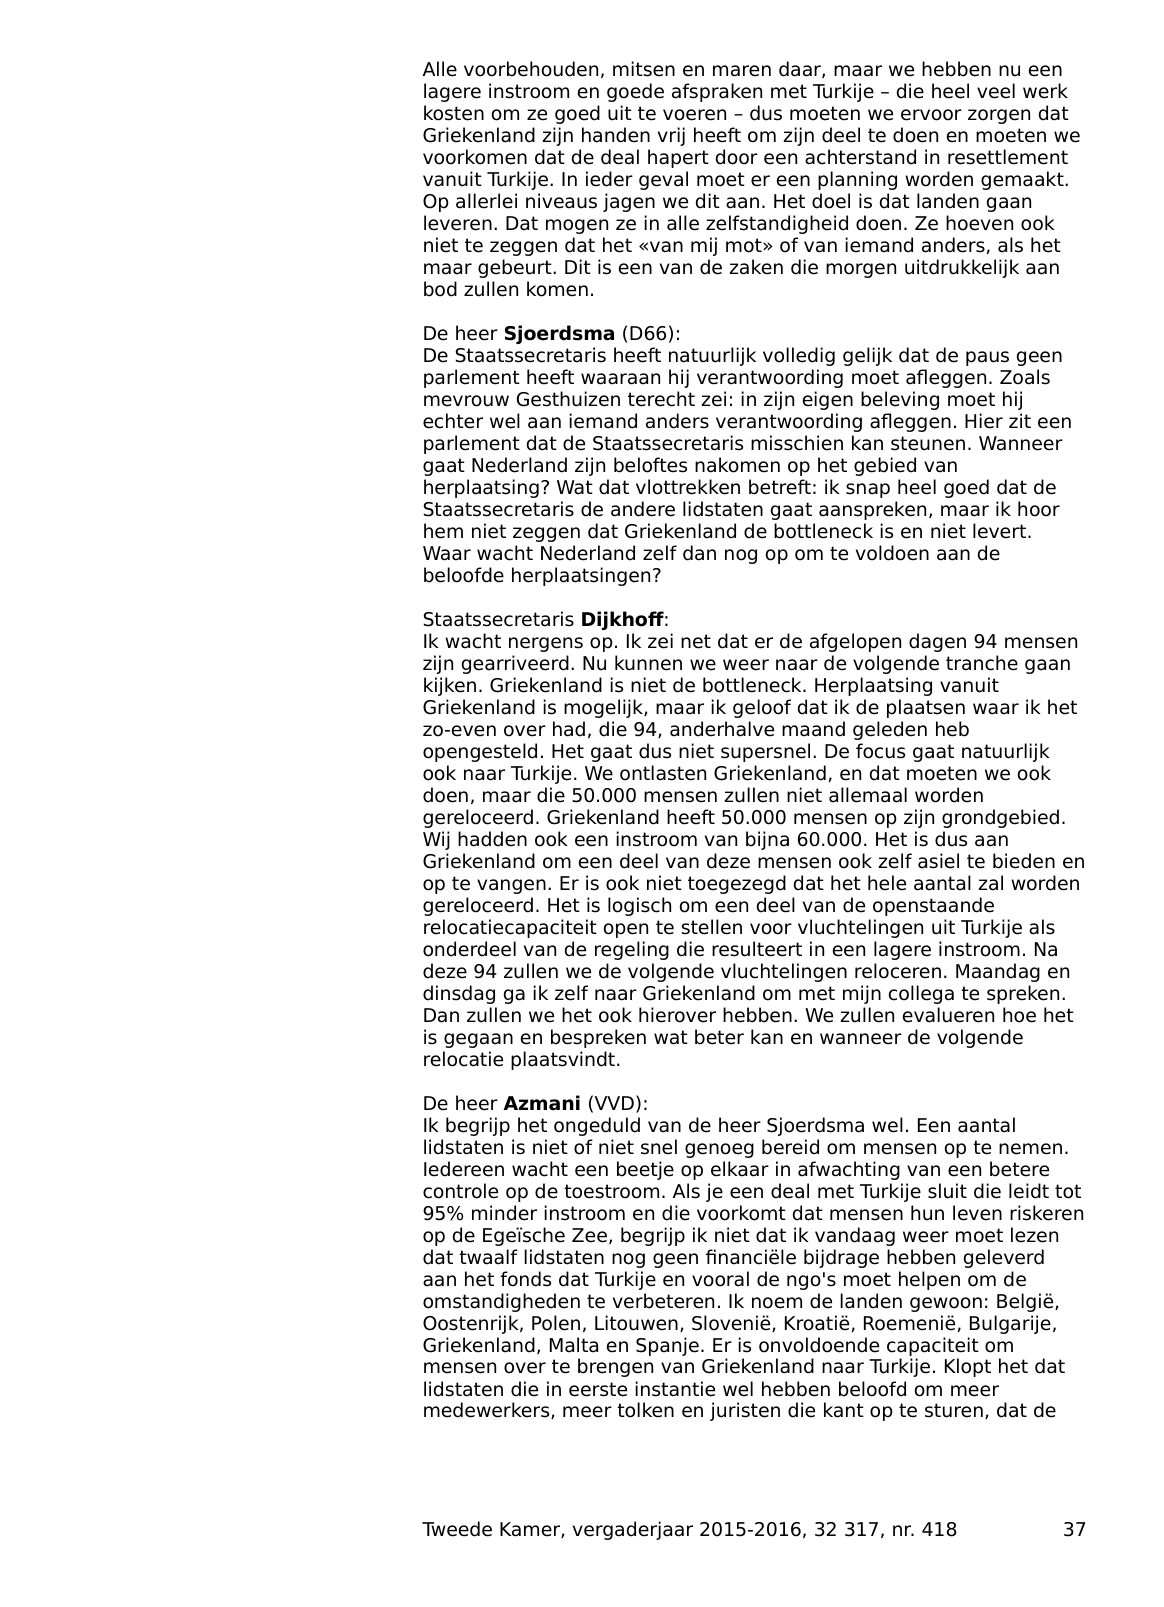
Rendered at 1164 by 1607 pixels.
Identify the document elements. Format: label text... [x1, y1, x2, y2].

text Staatssecretaris Dijkhoff: [422, 609, 1087, 631]
text De Staatssecretaris heeft natuurlijk volledig gelijk dat de paus geen parlement heeft waaraan hij verantwoording moet afleggen. Zoals mevrouw Gesthuizen terecht zei: in zijn eigen beleving moet hij echter wel aan iemand anders verantwoording afleggen. Hier zit een parlement dat de Staatssecretaris misschien kan steunen. Wanneer gaat Nederland zijn beloftes nakomen op het gebied van herplaatsing? Wat dat vlottrekken betreft: ik snap heel goed dat de Staatssecretaris de andere lidstaten gaat aanspreken, maar ik hoor hem niet zeggen dat Griekenland de bottleneck is en niet levert. Waar wacht Nederland zelf dan nog op om te voldoen aan de beloofde herplaatsingen? [422, 345, 1087, 587]
text Ik begrijp het ongeduld van de heer Sjoerdsma wel. Een aantal lidstaten is niet of niet snel genoeg bereid om mensen op te nemen. Iedereen wacht een beetje op elkaar in afwachting van een betere controle op de toestroom. Als je een deal met Turkije sluit die leidt tot 95% minder instroom en die voorkomt dat mensen hun leven riskeren op de Egeïsche Zee, begrijp ik niet dat ik vandaag weer moet lezen dat twaalf lidstaten nog geen financiële bijdrage hebben geleverd aan het fonds dat Turkije en vooral de ngo's moet helpen om de omstandigheden te verbeteren. Ik noem de landen gewoon: België, Oostenrijk, Polen, Litouwen, Slovenië, Kroatië, Roemenië, Bulgarije, Griekenland, Malta en Spanje. Er is onvoldoende capaciteit om mensen over te brengen van Griekenland naar Turkije. Klopt het dat lidstaten die in eerste instantie wel hebben beloofd om meer medewerkers, meer tolken en juristen die kant op te sturen, dat de [422, 1115, 1087, 1422]
text Ik wacht nergens op. Ik zei net dat er de afgelopen dagen 94 mensen zijn gearriveerd. Nu kunnen we weer naar de volgende tranche gaan kijken. Griekenland is niet de bottleneck. Herplaatsing vanuit Griekenland is mogelijk, maar ik geloof dat ik de plaatsen waar ik het zo-even over had, die 94, anderhalve maand geleden heb opengesteld. Het gaat dus niet supersnel. De focus gaat natuurlijk ook naar Turkije. We ontlasten Griekenland, en dat moeten we ook doen, maar die 50.000 mensen zullen niet allemaal worden gereloceerd. Griekenland heeft 50.000 mensen op zijn grondgebied. Wij hadden ook een instroom van bijna 60.000. Het is dus aan Griekenland om een deel van deze mensen ook zelf asiel te bieden en op te vangen. Er is ook niet toegezegd dat het hele aantal zal worden gereloceerd. Het is logisch om een deel van de openstaande relocatiecapaciteit open te stellen voor vluchtelingen uit Turkije als onderdeel van de regeling die resulteert in een lagere instroom. Na deze 94 zullen we de volgende vluchtelingen reloceren. Maandag en dinsdag ga ik zelf naar Griekenland om met mijn collega te spreken. Dan zullen we het ook hierover hebben. We zullen evalueren hoe het is gegaan en bespreken wat beter kan en wanneer de volgende relocatie plaatsvindt. [422, 631, 1087, 1071]
text De heer Sjoerdsma (D66): [422, 323, 1087, 345]
text Alle voorbehouden, mitsen en maren daar, maar we hebben nu een lagere instroom en goede afspraken met Turkije – die heel veel werk kosten om ze goed uit te voeren – dus moeten we ervoor zorgen dat Griekenland zijn handen vrij heeft om zijn deel te doen en moeten we voorkomen dat de deal hapert door een achterstand in resettlement vanuit Turkije. In ieder geval moet er een planning worden gemaakt. Op allerlei niveaus jagen we dit aan. Het doel is dat landen gaan leveren. Dat mogen ze in alle zelfstandigheid doen. Ze hoeven ook niet te zeggen dat het «van mij mot» of van iemand anders, als het maar gebeurt. Dit is een van de zaken die morgen uitdrukkelijk aan bod zullen komen. [422, 59, 1087, 301]
text De heer Azmani (VVD): [422, 1093, 1087, 1115]
